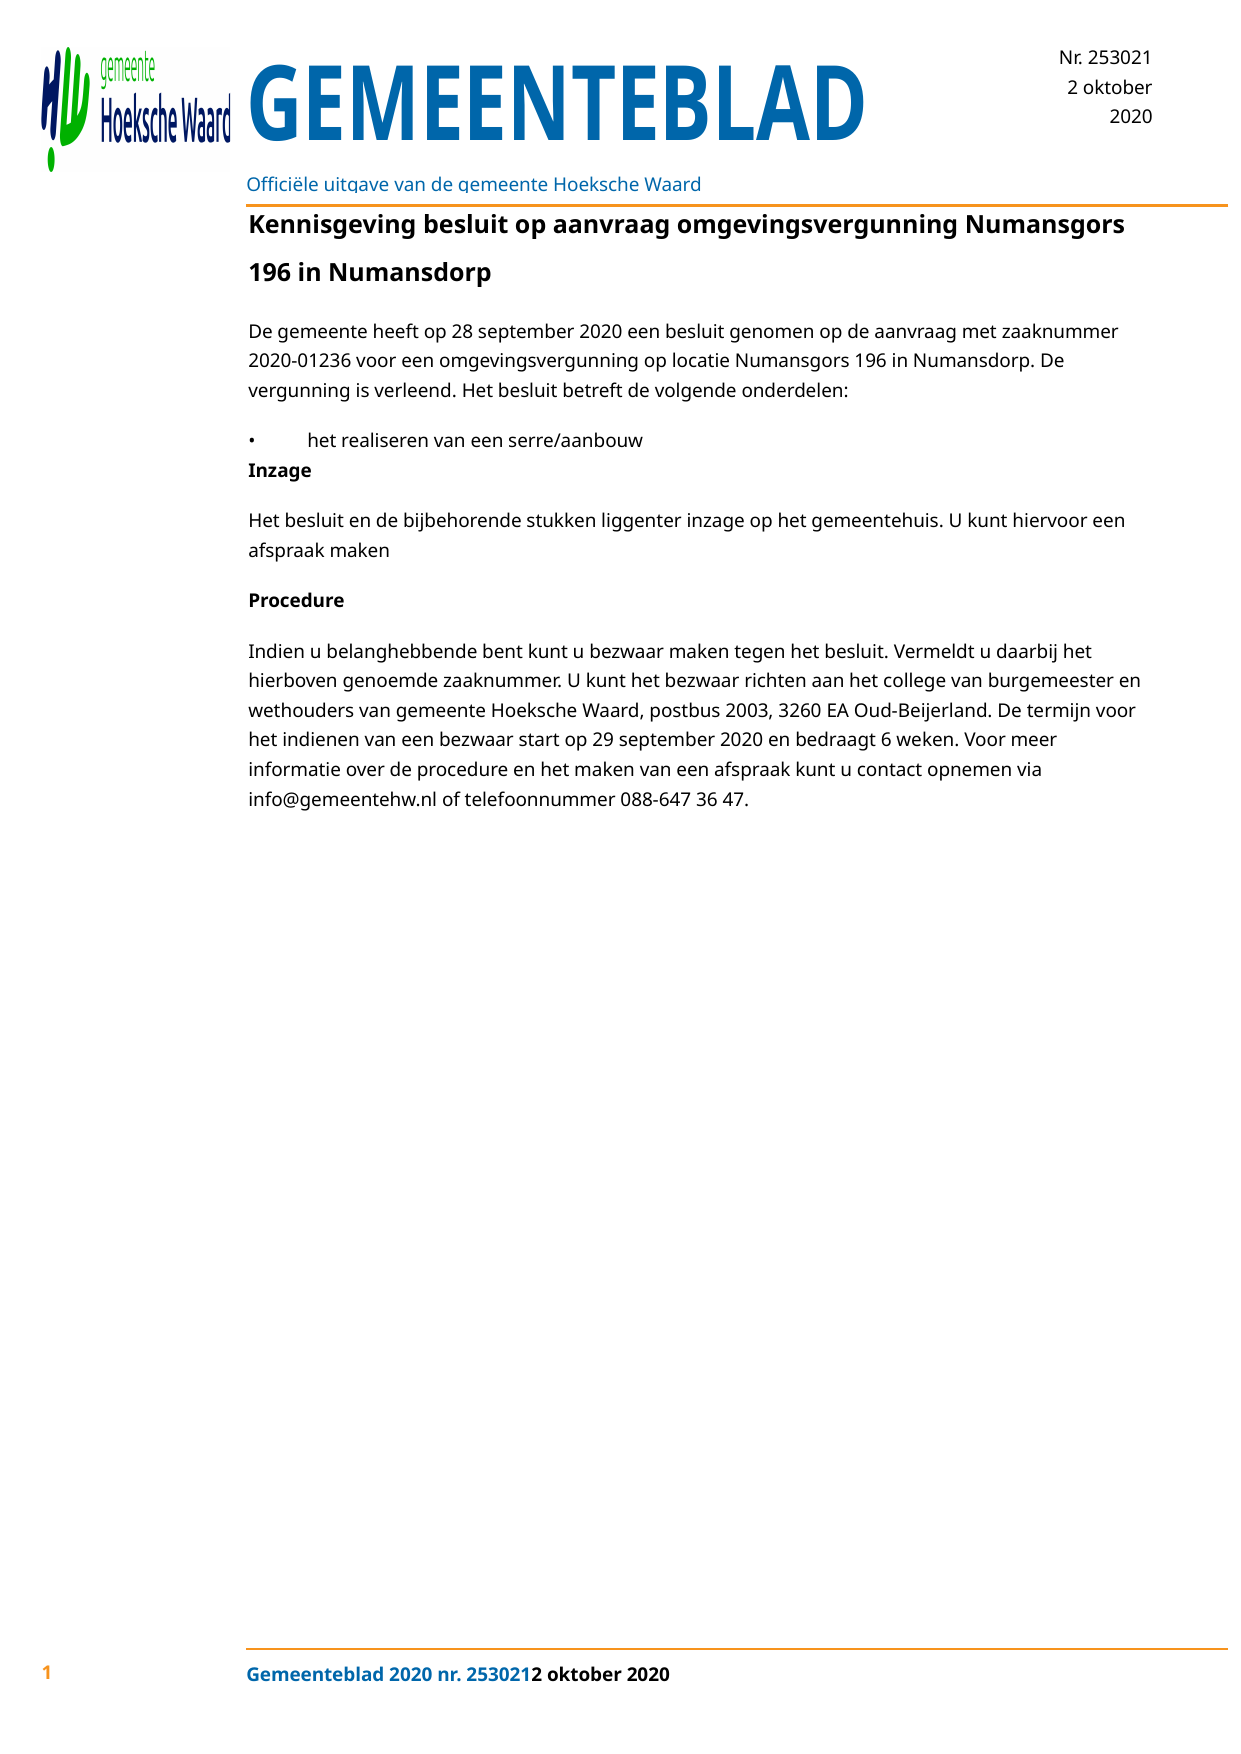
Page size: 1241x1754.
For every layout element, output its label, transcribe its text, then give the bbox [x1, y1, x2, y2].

list het realiseren van een serre/aanbouw [248, 427, 1152, 453]
text Inzage [248, 457, 1152, 483]
text Procedure [248, 587, 1152, 613]
text Indien u belanghebbende bent kunt u bezwaar maken tegen het besluit. Vermeldt u daarbij het hierboven genoemde zaaknummer. U kunt het bezwaar richten aan het college van burgemeester en wethouders van gemeente Hoeksche Waard, postbus 2003, 3260 EA Oud-Beijerland. De termijn voor het indienen van een bezwaar start op 29 september 2020 en bedraagt 6 weken. Voor meer informatie over de procedure en het maken van een afspraak kunt u contact opnemen via info@gemeentehw.nl of telefoonnummer 088-647 36 47. [248, 638, 1152, 812]
text Kennisgeving besluit op aanvraag omgevingsvergunning Numansgors 196 in Numansdorp [248, 207, 1152, 288]
picture [41, 47, 231, 172]
text De gemeente heeft op 28 september 2020 een besluit genomen op de aanvraag met zaaknummer 2020-01236 voor een omgevingsvergunning op locatie Numansgors 196 in Numansdorp. De vergunning is verleend. Het besluit betreft de volgende onderdelen: [248, 318, 1152, 403]
text Het besluit en de bijbehorende stukken liggenter inzage op het gemeentehuis. U kunt hiervoor een afspraak maken [248, 507, 1152, 563]
